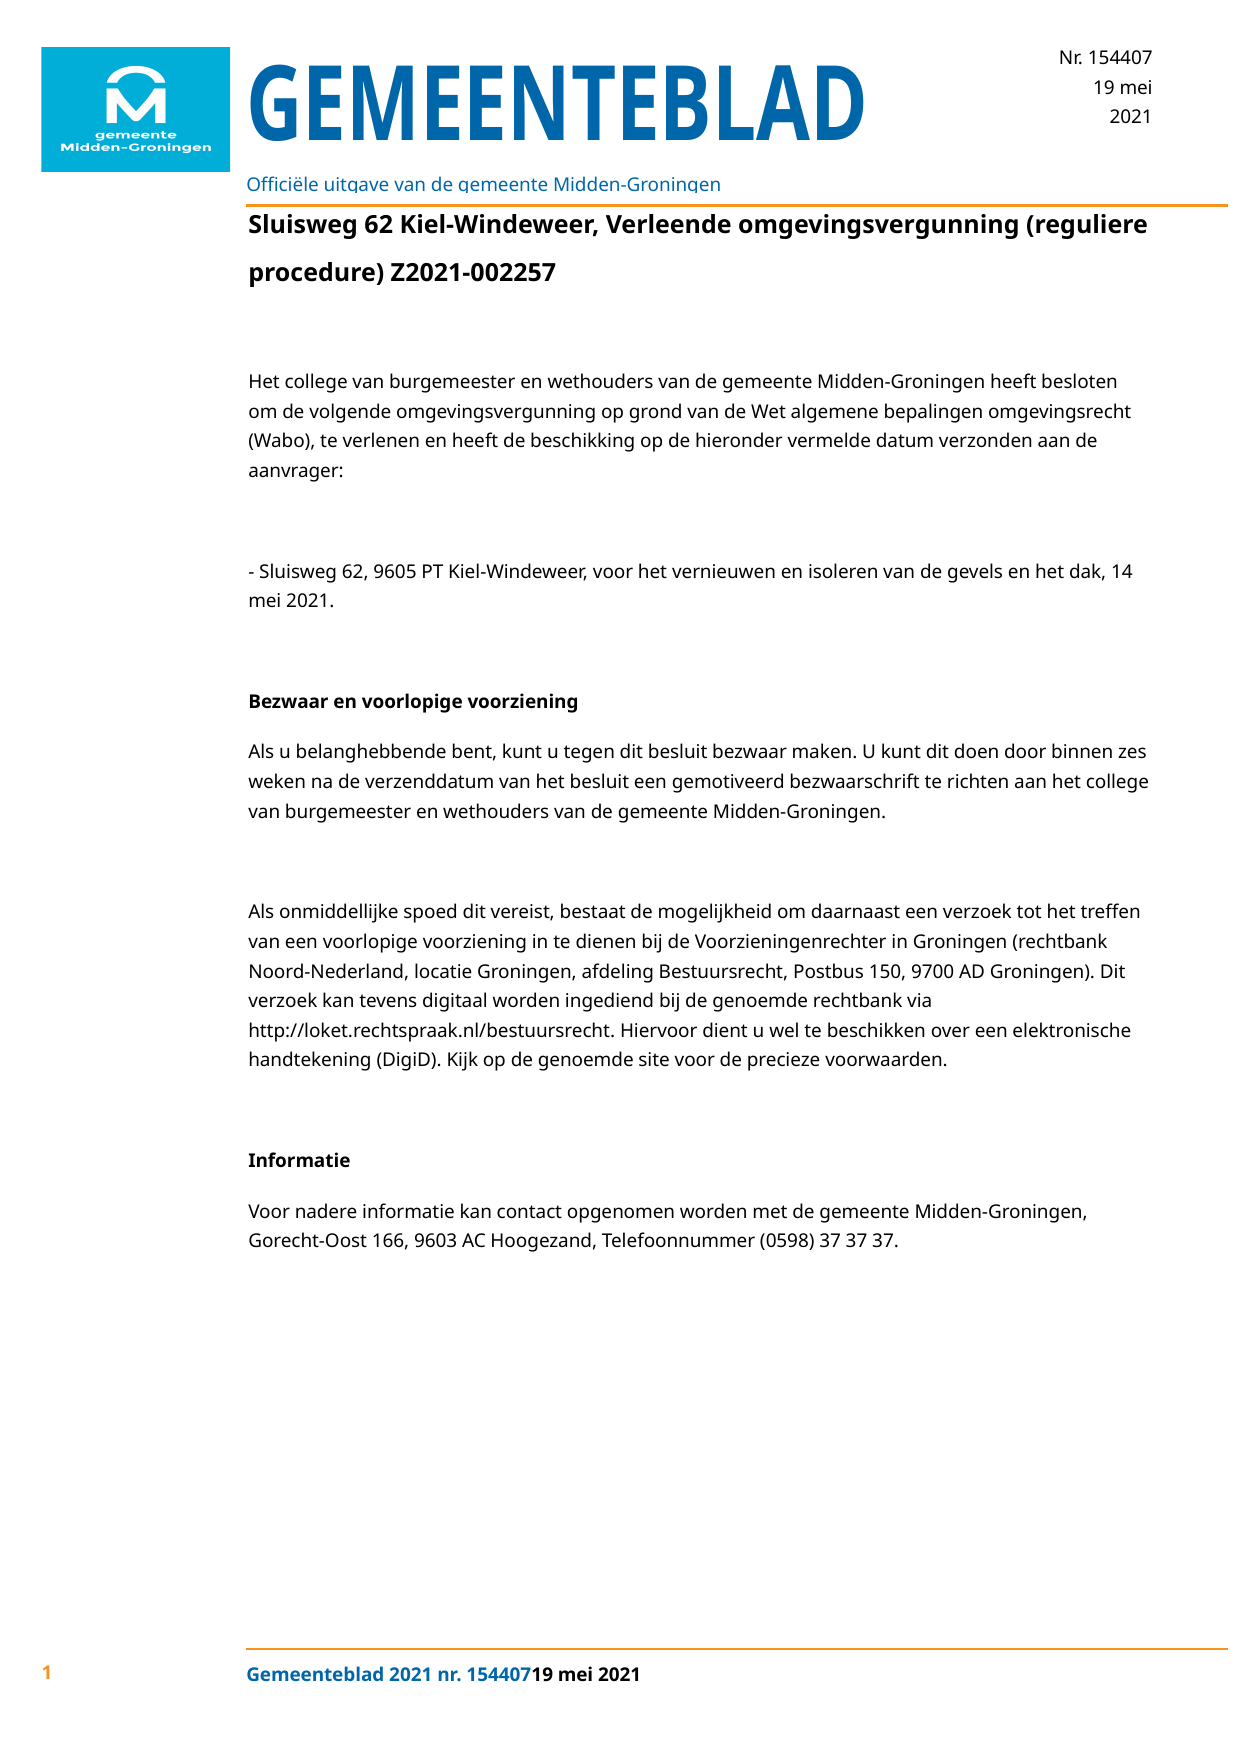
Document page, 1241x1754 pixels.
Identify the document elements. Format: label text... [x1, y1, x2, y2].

picture [108, 66, 164, 82]
text - Sluisweg 62, 9605 PT Kiel-Windeweer, voor het vernieuwen en isoleren van de gevels en het dak, 14 mei 2021. [248, 558, 1152, 613]
text Als u belanghebbende bent, kunt u tegen dit besluit bezwaar maken. U kunt dit doen door binnen zes weken na de verzenddatum van het besluit een gemotiveerd bezwaarschrift te richten aan het college van burgemeester en wethouders van de gemeente Midden-Groningen. [248, 739, 1152, 824]
picture [184, 146, 190, 153]
text Voor nadere informatie kan contact opgenomen worden met de gemeente Midden-Groningen, Gorecht-Oost 166, 9603 AC Hoogezand, Telefoonnummer (0598) 37 37 37. [248, 1198, 1152, 1253]
text Bezwaar en voorlopige voorziening [248, 688, 1152, 714]
text Sluisweg 62 Kiel-Windeweer, Verleende omgevingsvergunning (reguliere procedure) Z2021-002257 [248, 207, 1152, 288]
text Het college van burgemeester en wethouders van de gemeente Midden-Groningen heeft besloten om de volgende omgevingsvergunning op grond van de Wet algemene bepalingen omgevingsrecht (Wabo), te verlenen en heeft de beschikking op de hieronder vermelde datum verzonden aan de aanvrager: [248, 368, 1152, 483]
picture [107, 89, 165, 122]
text Informatie [248, 1147, 1152, 1173]
text Als onmiddellijke spoed dit vereist, bestaat de mogelijkheid om daarnaast een verzoek tot het treffen van een voorlopige voorziening in te dienen bij de Voorzieningenrechter in Groningen (rechtbank Noord-Nederland, locatie Groningen, afdeling Bestuursrecht, Postbus 150, 9700 AD Groningen). Dit verzoek kan tevens digitaal worden ingediend bij de genoemde rechtbank via http://loket.rechtspraak.nl/bestuursrecht. Hiervoor dient u wel te beschikken over een elektronische handtekening (DigiD). Kijk op de genoemde site voor de precieze voorwaarden. [248, 899, 1152, 1072]
